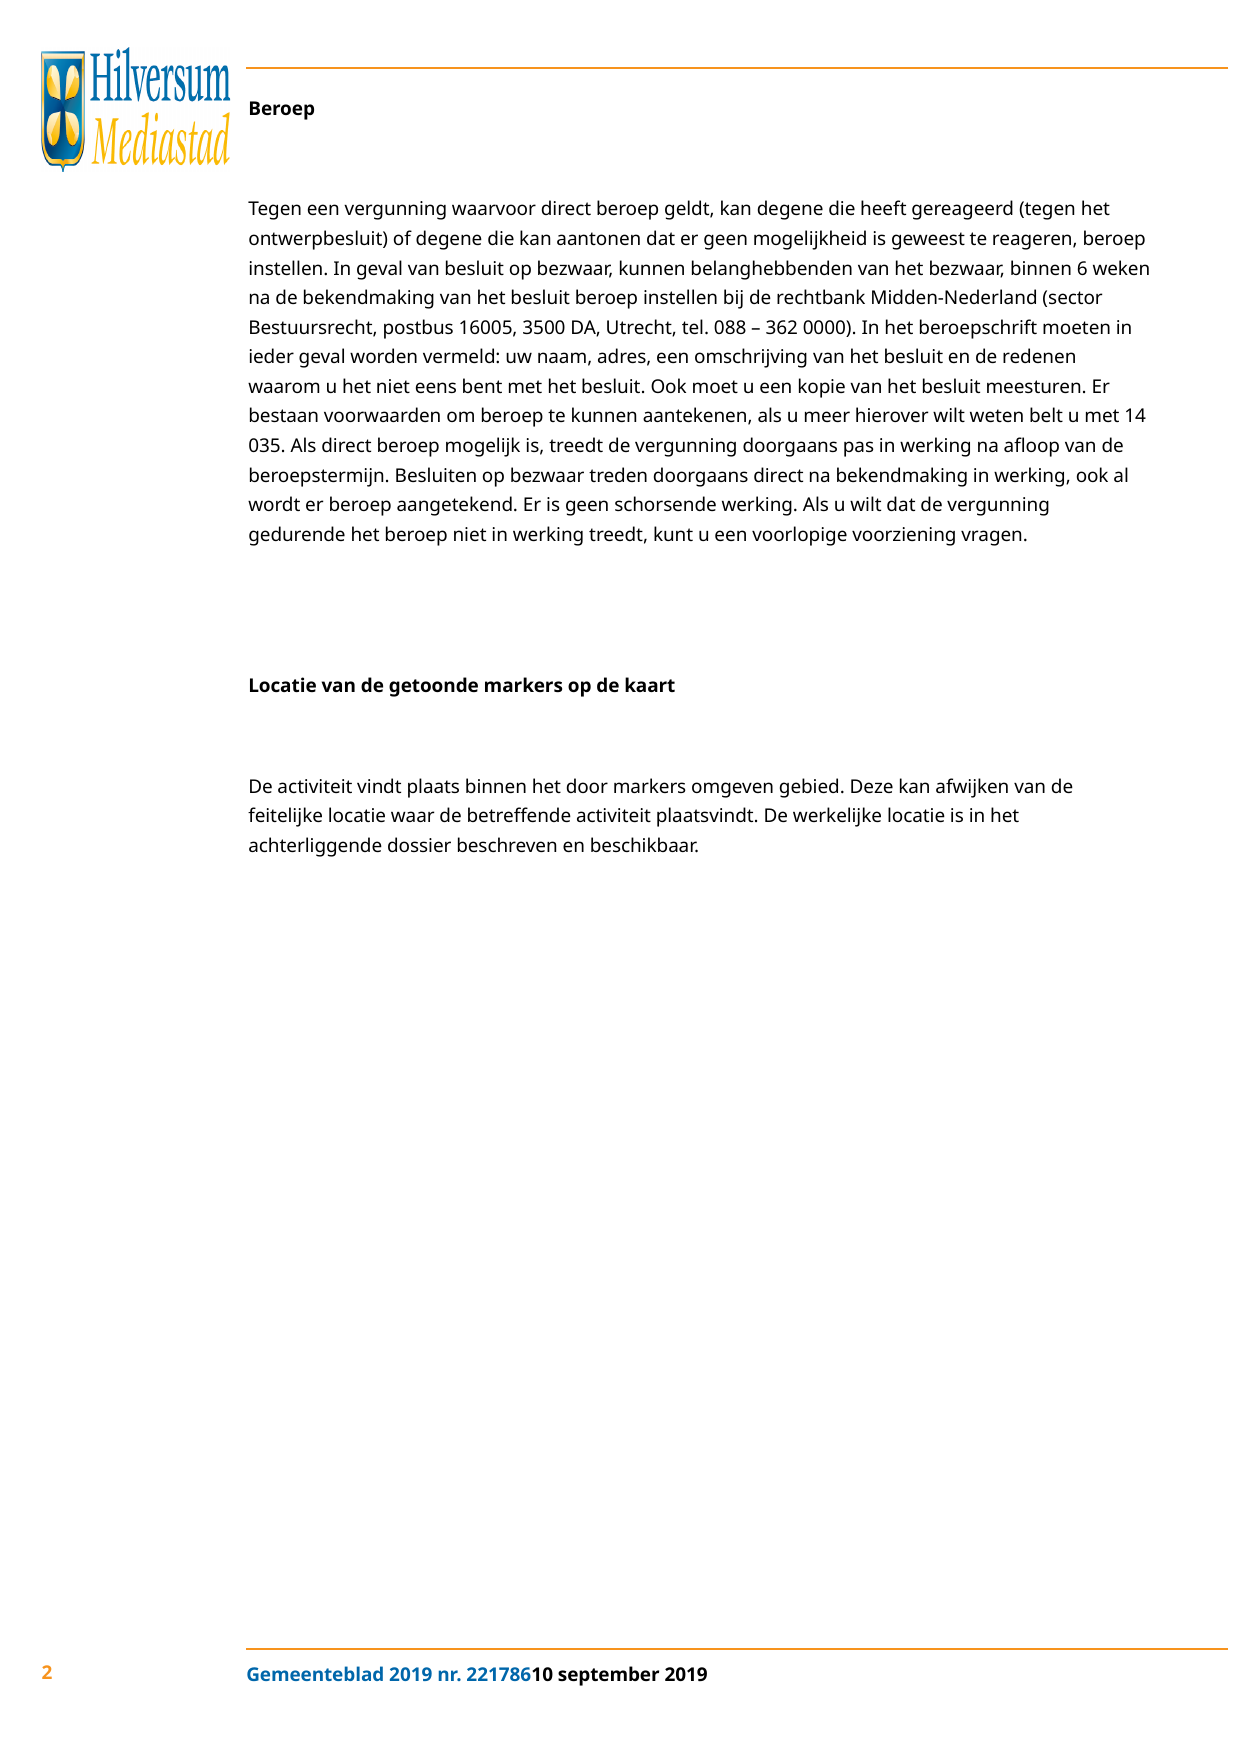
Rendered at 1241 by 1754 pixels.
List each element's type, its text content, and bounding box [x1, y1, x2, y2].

picture [41, 47, 231, 172]
text Locatie van de getoonde markers op de kaart [248, 672, 1152, 698]
text De activiteit vindt plaats binnen het door markers omgeven gebied. Deze kan afwijken van de feitelijke locatie waar de betreffende activiteit plaatsvindt. De werkelijke locatie is in het achterliggende dossier beschreven en beschikbaar. [248, 773, 1152, 858]
text Beroep [248, 95, 1152, 121]
text Tegen een vergunning waarvoor direct beroep geldt, kan degene die heeft gereageerd (tegen het ontwerpbesluit) of degene die kan aantonen dat er geen mogelijkheid is geweest te reageren, beroep instellen. In geval van besluit op bezwaar, kunnen belanghebbenden van het bezwaar, binnen 6 weken na de bekendmaking van het besluit beroep instellen bij de rechtbank Midden-Nederland (sector Bestuursrecht, postbus 16005, 3500 DA, Utrecht, tel. 088 – 362 0000). In het beroepschrift moeten in ieder geval worden vermeld: uw naam, adres, een omschrijving van het besluit en de redenen waarom u het niet eens bent met het besluit. Ook moet u een kopie van het besluit meesturen. Er bestaan voorwaarden om beroep te kunnen aantekenen, als u meer hierover wilt weten belt u met 14 035. Als direct beroep mogelijk is, treedt de vergunning doorgaans pas in werking na afloop van de beroepstermijn. Besluiten op bezwaar treden doorgaans direct na bekendmaking in werking, ook al wordt er beroep aangetekend. Er is geen schorsende werking. Als u wilt dat de vergunning gedurende het beroep niet in werking treedt, kunt u een voorlopige voorziening vragen. [248, 196, 1152, 547]
